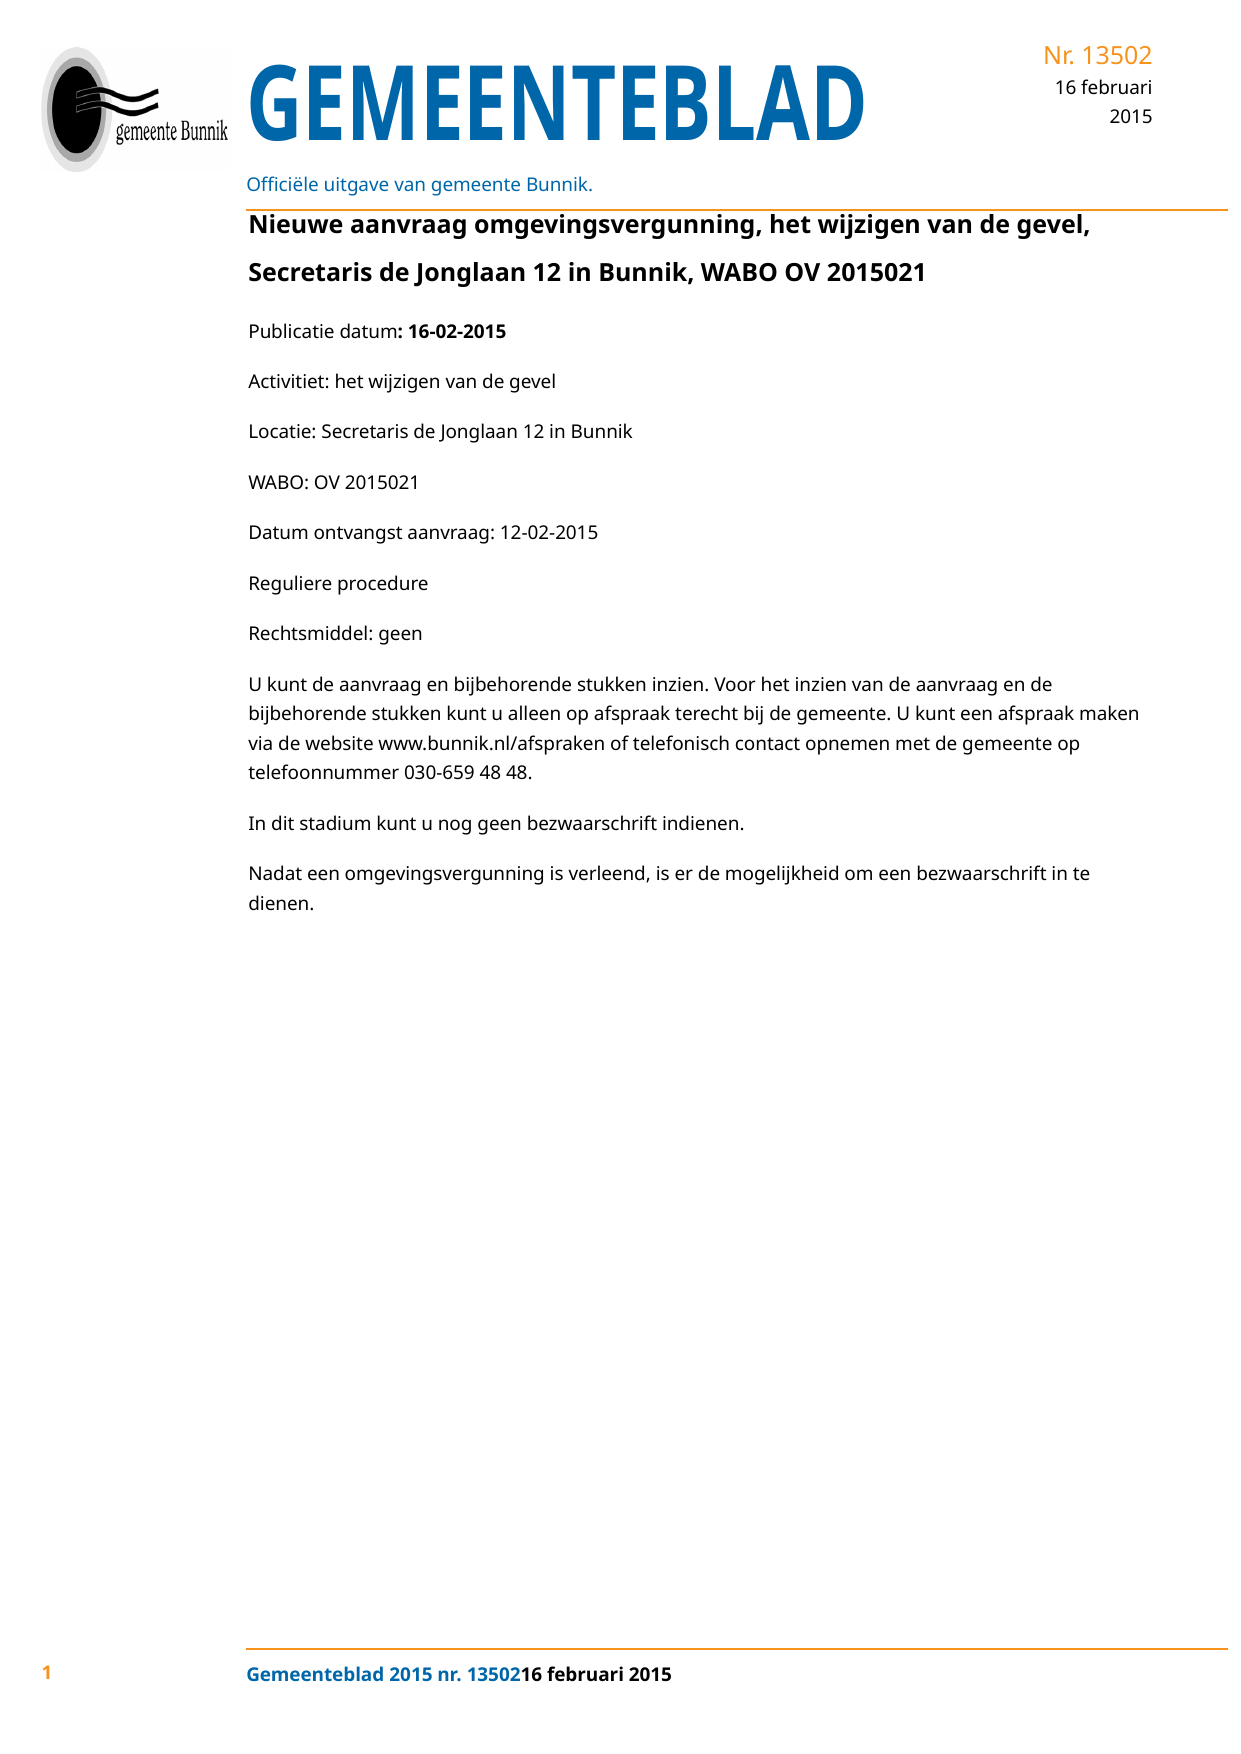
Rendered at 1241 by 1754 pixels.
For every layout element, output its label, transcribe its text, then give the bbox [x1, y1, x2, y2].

text Rechtsmiddel: geen [248, 620, 1152, 646]
text Publicatie datum: 16-02-2015 [248, 318, 1152, 344]
text WABO: OV 2015021 [248, 469, 1152, 495]
text Datum ontvangst aanvraag: 12-02-2015 [248, 519, 1152, 545]
text Nieuwe aanvraag omgevingsvergunning, het wijzigen van de gevel, Secretaris de Jonglaan 12 in Bunnik, WABO OV 2015021 [248, 211, 1152, 288]
text Locatie: Secretaris de Jonglaan 12 in Bunnik [248, 419, 1152, 444]
text U kunt de aanvraag en bijbehorende stukken inzien. Voor het inzien van de aanvraag en de bijbehorende stukken kunt u alleen op afspraak terecht bij de gemeente. U kunt een afspraak maken via de website www.bunnik.nl/afspraken of telefonisch contact opnemen met de gemeente op telefoonnummer 030-659 48 48. [248, 671, 1152, 785]
text Nadat een omgevingsvergunning is verleend, is er de mogelijkheid om een bezwaarschrift in te dienen. [248, 860, 1152, 916]
picture [41, 47, 231, 172]
text In dit stadium kunt u nog geen bezwaarschrift indienen. [248, 810, 1152, 836]
text Activitiet: het wijzigen van de gevel [248, 368, 1152, 394]
text Reguliere procedure [248, 570, 1152, 596]
